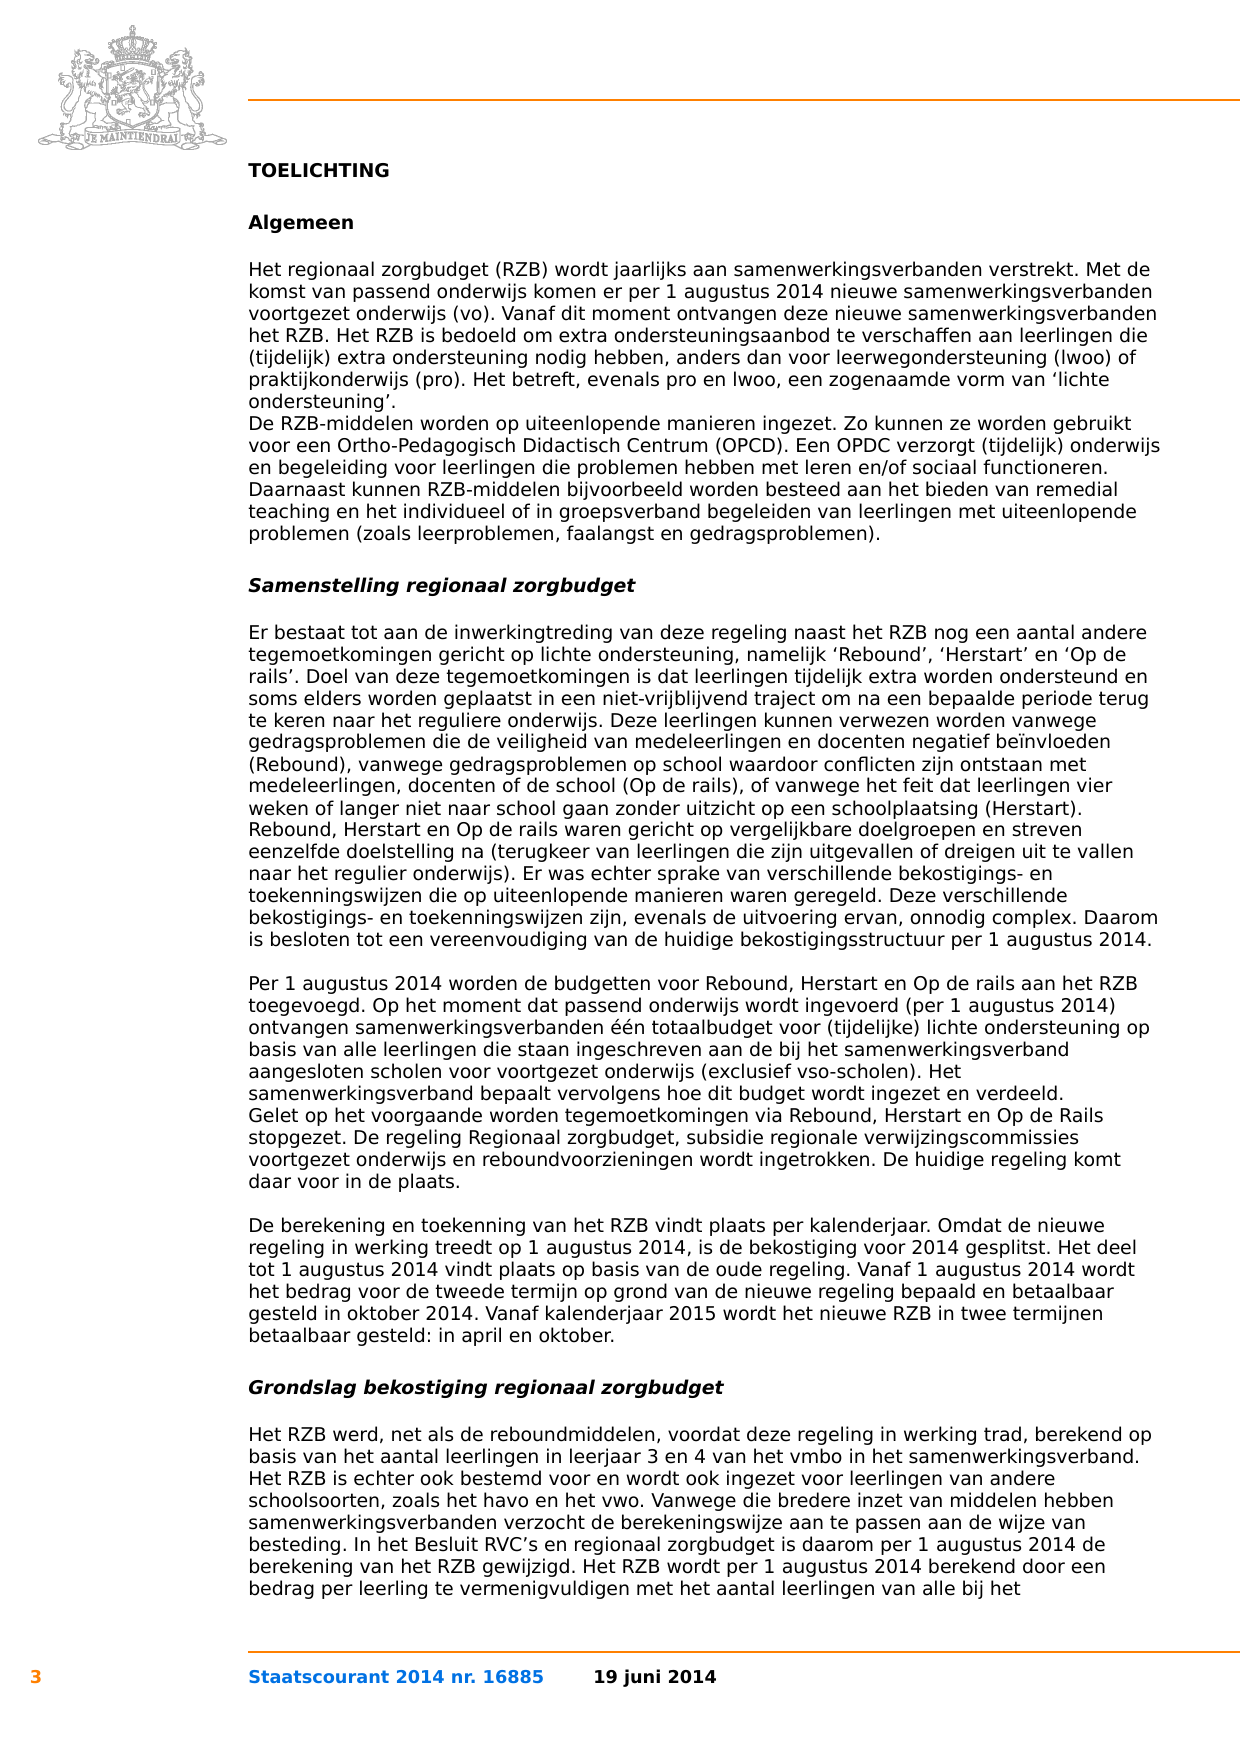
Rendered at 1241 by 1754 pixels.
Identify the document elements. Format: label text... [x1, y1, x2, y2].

text Het RZB werd, net als de reboundmiddelen, voordat deze regeling in werking trad, berekend op basis van het aantal leerlingen in leerjaar 3 en 4 van het vmbo in het samenwerkingsverband. Het RZB is echter ook bestemd voor en wordt ook ingezet voor leerlingen van andere schoolsoorten, zoals het havo en het vwo. Vanwege die bredere inzet van middelen hebben samenwerkingsverbanden verzocht de berekeningswijze aan te passen aan de wijze van besteding. In het Besluit RVC’s en regionaal zorgbudget is daarom per 1 augustus 2014 de berekening van het RZB gewijzigd. Het RZB wordt per 1 augustus 2014 berekend door een bedrag per leerling te vermenigvuldigen met het aantal leerlingen van alle bij het [248, 1424, 1163, 1599]
text Het regionaal zorgbudget (RZB) wordt jaarlijks aan samenwerkingsverbanden verstrekt. Met de komst van passend onderwijs komen er per 1 augustus 2014 nieuwe samenwerkingsverbanden voortgezet onderwijs (vo). Vanaf dit moment ontvangen deze nieuwe samenwerkingsverbanden het RZB. Het RZB is bedoeld om extra ondersteuningsaanbod te verschaffen aan leerlingen die (tijdelijk) extra ondersteuning nodig hebben, anders dan voor leerwegondersteuning (lwoo) of praktijkonderwijs (pro). Het betreft, evenals pro en lwoo, een zogenaamde vorm van ‘lichte ondersteuning’. [248, 259, 1163, 413]
subtitle Grondslag bekostiging regionaal zorgbudget [248, 1377, 1163, 1399]
text De berekening en toekenning van het RZB vindt plaats per kalenderjaar. Omdat de nieuwe regeling in werking treedt op 1 augustus 2014, is de bekostiging voor 2014 gesplitst. Het deel tot 1 augustus 2014 vindt plaats op basis van de oude regeling. Vanaf 1 augustus 2014 wordt het bedrag voor de tweede termijn op grond van de nieuwe regeling bepaald en betaalbaar gesteld in oktober 2014. Vanaf kalenderjaar 2015 wordt het nieuwe RZB in twee termijnen betaalbaar gesteld: in april en oktober. [248, 1215, 1163, 1347]
text Per 1 augustus 2014 worden de budgetten voor Rebound, Herstart en Op de rails aan het RZB toegevoegd. Op het moment dat passend onderwijs wordt ingevoerd (per 1 augustus 2014) ontvangen samenwerkingsverbanden één totaalbudget voor (tijdelijke) lichte ondersteuning op basis van alle leerlingen die staan ingeschreven aan de bij het samenwerkingsverband aangesloten scholen voor voortgezet onderwijs (exclusief vso-scholen). Het samenwerkingsverband bepaalt vervolgens hoe dit budget wordt ingezet en verdeeld. [248, 973, 1163, 1105]
text De RZB-middelen worden op uiteenlopende manieren ingezet. Zo kunnen ze worden gebruikt voor een Ortho-Pedagogisch Didactisch Centrum (OPCD). Een OPDC verzorgt (tijdelijk) onderwijs en begeleiding voor leerlingen die problemen hebben met leren en/of sociaal functioneren. Daarnaast kunnen RZB-middelen bijvoorbeeld worden besteed aan het bieden van remedial teaching en het individueel of in groepsverband begeleiden van leerlingen met uiteenlopende problemen (zoals leerproblemen, faalangst en gedragsproblemen). [248, 413, 1163, 544]
subtitle TOELICHTING [248, 160, 1163, 182]
text Gelet op het voorgaande worden tegemoetkomingen via Rebound, Herstart en Op de Rails stopgezet. De regeling Regionaal zorgbudget, subsidie regionale verwijzingscommissies voortgezet onderwijs en reboundvoorzieningen wordt ingetrokken. De huidige regeling komt daar voor in de plaats. [248, 1105, 1163, 1193]
subtitle Algemeen [248, 212, 1163, 234]
subtitle Samenstelling regionaal zorgbudget [248, 574, 1163, 597]
text Er bestaat tot aan de inwerkingtreding van deze regeling naast het RZB nog een aantal andere tegemoetkomingen gericht op lichte ondersteuning, namelijk ‘Rebound’, ‘Herstart’ en ‘Op de rails’. Doel van deze tegemoetkomingen is dat leerlingen tijdelijk extra worden ondersteund en soms elders worden geplaatst in een niet-vrijblijvend traject om na een bepaalde periode terug te keren naar het reguliere onderwijs. Deze leerlingen kunnen verwezen worden vanwege gedragsproblemen die de veiligheid van medeleerlingen en docenten negatief beïnvloeden (Rebound), vanwege gedragsproblemen op school waardoor conflicten zijn ontstaan met medeleerlingen, docenten of de school (Op de rails), of vanwege het feit dat leerlingen vier weken of langer niet naar school gaan zonder uitzicht op een schoolplaatsing (Herstart). Rebound, Herstart en Op de rails waren gericht op vergelijkbare doelgroepen en streven eenzelfde doelstelling na (terugkeer van leerlingen die zijn uitgevallen of dreigen uit te vallen naar het regulier onderwijs). Er was echter sprake van verschillende bekostigings- en toekenningswijzen die op uiteenlopende manieren waren geregeld. Deze verschillende bekostigings- en toekenningswijzen zijn, evenals de uitvoering ervan, onnodig complex. Daarom is besloten tot een vereenvoudiging van de huidige bekostigingsstructuur per 1 augustus 2014. [248, 622, 1163, 951]
picture [38, 25, 227, 150]
